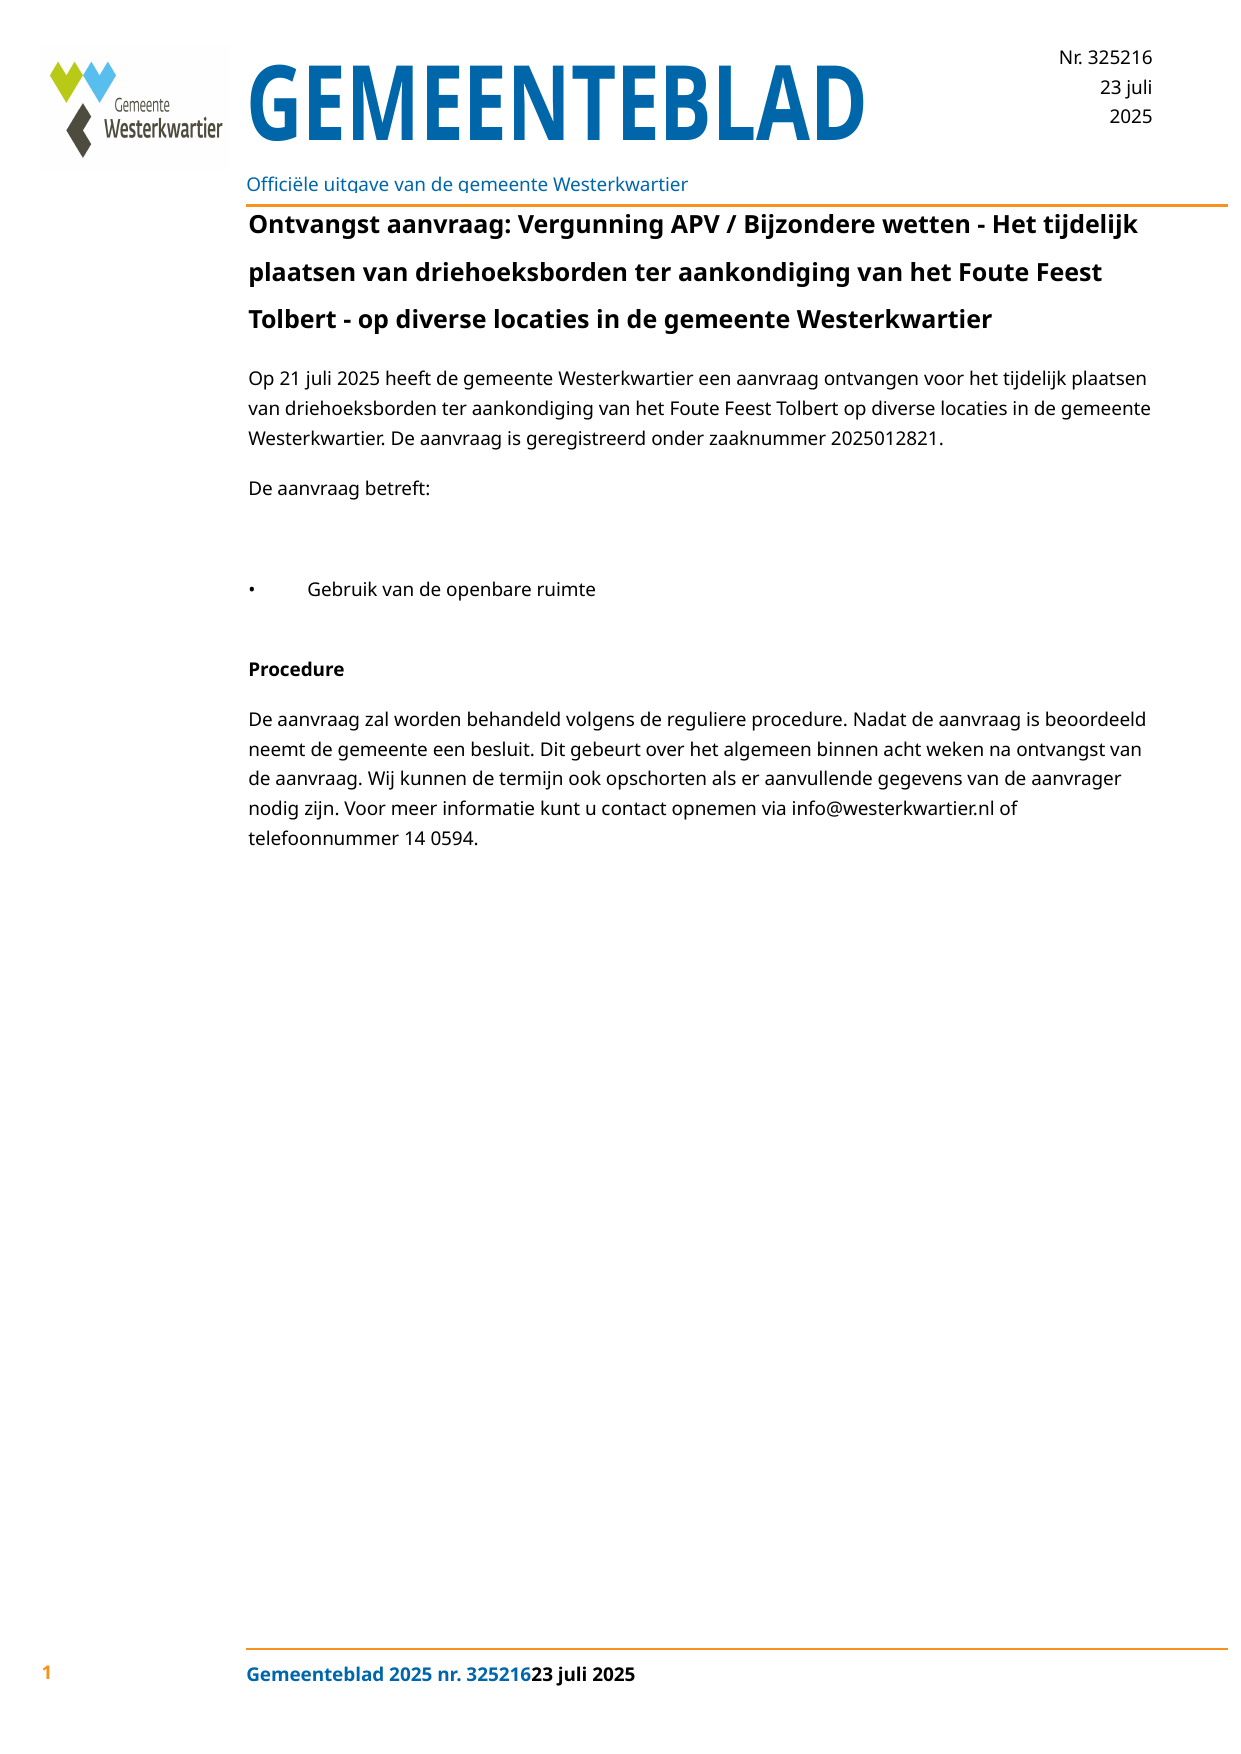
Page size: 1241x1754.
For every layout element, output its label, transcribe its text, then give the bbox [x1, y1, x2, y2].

picture [41, 47, 231, 172]
text Op 21 juli 2025 heeft de gemeente Westerkwartier een aanvraag ontvangen voor het tijdelijk plaatsen van driehoeksborden ter aankondiging van het Foute Feest Tolbert op diverse locaties in de gemeente Westerkwartier. De aanvraag is geregistreerd onder zaaknummer 2025012821. [248, 366, 1152, 450]
text De aanvraag betreft: [248, 475, 1152, 501]
list Gebruik van de openbare ruimte [248, 576, 1152, 602]
text De aanvraag zal worden behandeld volgens de reguliere procedure. Nadat de aanvraag is beoordeeld neemt de gemeente een besluit. Dit gebeurt over het algemeen binnen acht weken na ontvangst van de aanvraag. Wij kunnen de termijn ook opschorten als er aanvullende gegevens van de aanvrager nodig zijn. Voor meer informatie kunt u contact opnemen via info@westerkwartier.nl of telefoonnummer 14 0594. [248, 706, 1152, 850]
text Ontvangst aanvraag: Vergunning APV / Bijzondere wetten - Het tijdelijk plaatsen van driehoeksborden ter aankondiging van het Foute Feest Tolbert - op diverse locaties in de gemeente Westerkwartier [248, 207, 1152, 336]
text Procedure [248, 656, 1152, 682]
